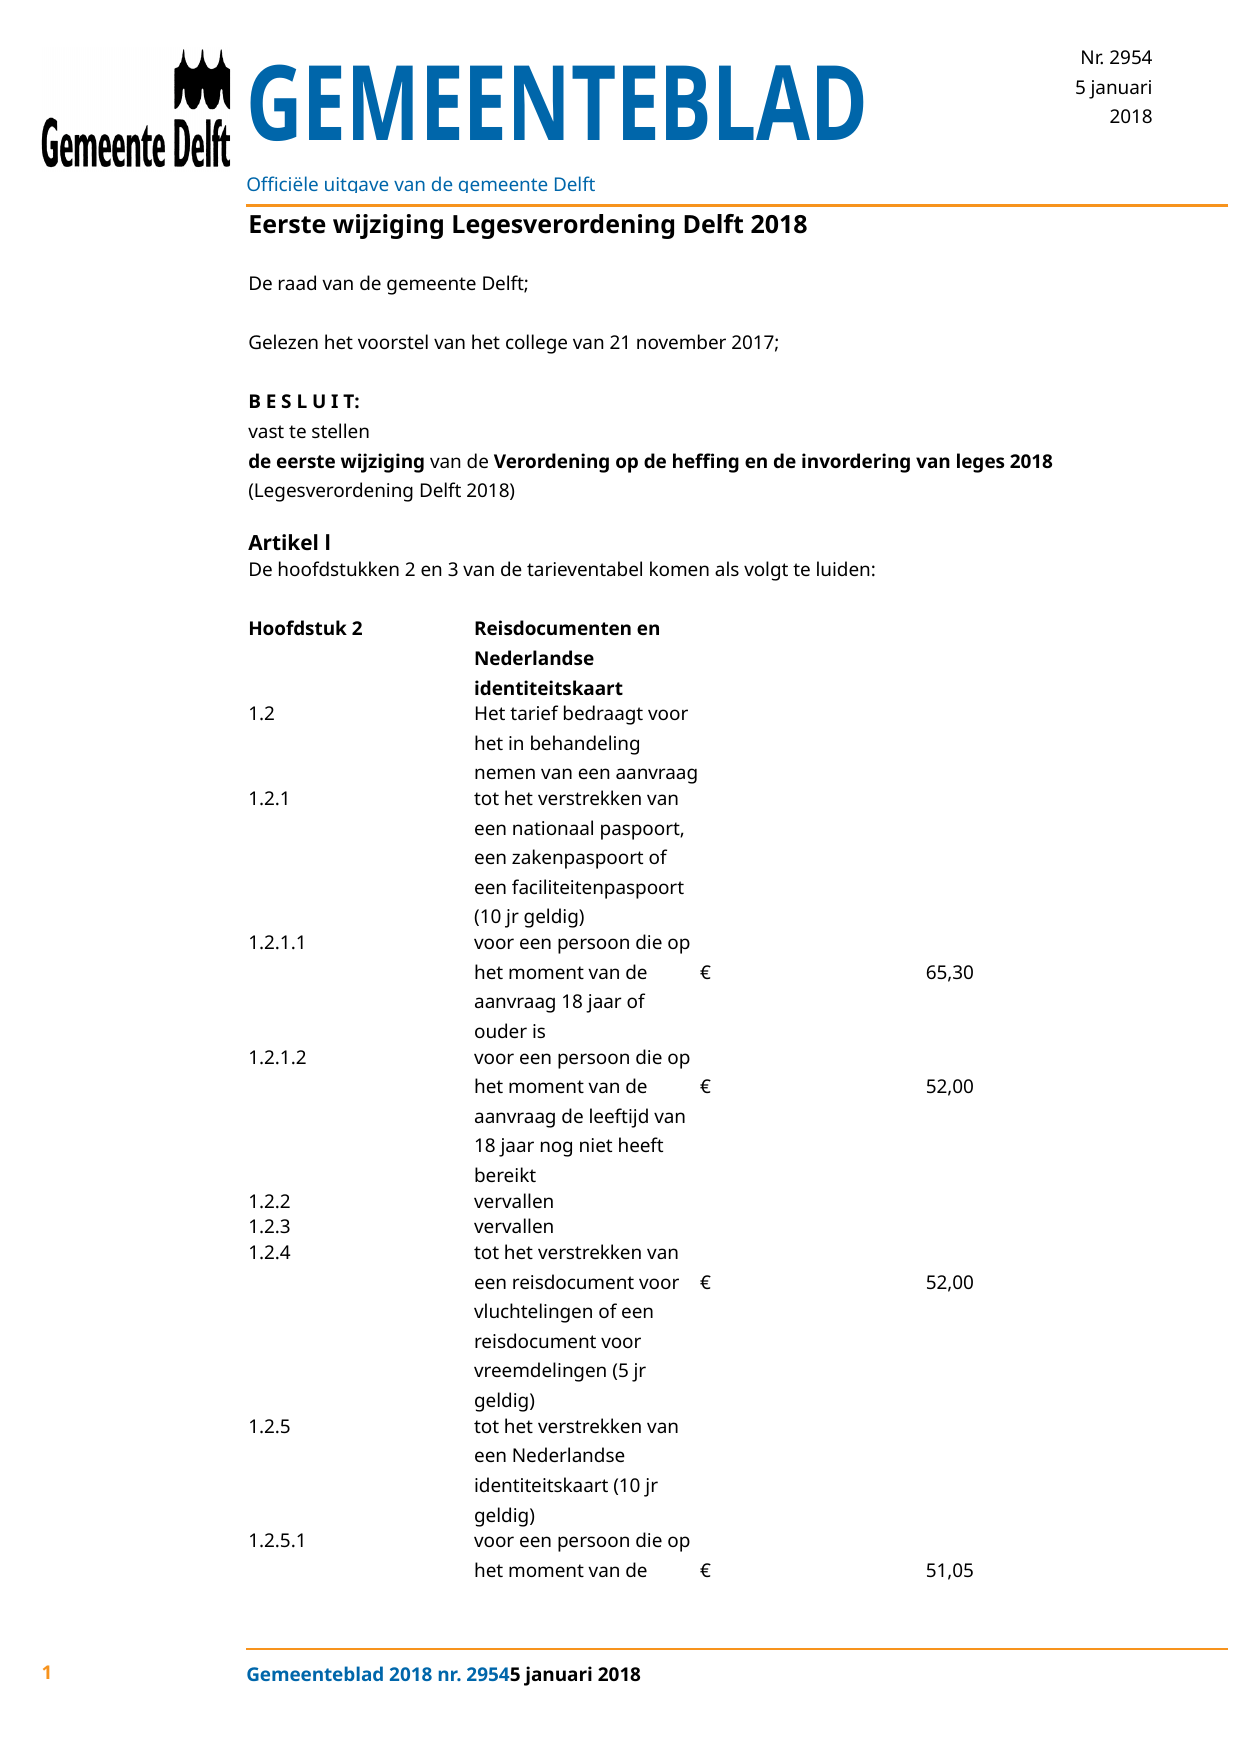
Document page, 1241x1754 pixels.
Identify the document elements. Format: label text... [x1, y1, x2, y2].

picture [41, 47, 231, 172]
table_cell 1.2.2 [248, 1188, 474, 1214]
table_cell € [700, 1044, 926, 1188]
table_cell voor een persoon die op het moment van de [474, 1528, 700, 1583]
table_cell vervallen [474, 1214, 700, 1239]
table_cell [700, 700, 926, 785]
table_cell 1.2.1 [248, 785, 474, 929]
text vast te stellen [248, 418, 1152, 444]
table_cell 51,05 [926, 1528, 1152, 1583]
table_cell 65,30 [926, 929, 1152, 1044]
table_cell 1.2.1.2 [248, 1044, 474, 1188]
table_cell 52,00 [926, 1239, 1152, 1413]
text De hoofdstukken 2 en 3 van de tarieventabel komen als volgt te luiden: [248, 556, 1152, 582]
table_cell 1.2.5.1 [248, 1528, 474, 1583]
table_cell [926, 1188, 1152, 1214]
table_cell 1.2.1.1 [248, 929, 474, 1044]
table_cell 1.2 [248, 700, 474, 785]
table_cell voor een persoon die op het moment van de aanvraag de leeftijd van 18 jaar nog niet heeft bereikt [474, 1044, 700, 1188]
table_header [700, 616, 926, 700]
table_header [926, 616, 1152, 700]
table_cell voor een persoon die op het moment van de aanvraag 18 jaar of ouder is [474, 929, 700, 1044]
table_cell 1.2.5 [248, 1413, 474, 1527]
table_cell vervallen [474, 1188, 700, 1214]
table_cell [700, 1214, 926, 1239]
table_cell 1.2.4 [248, 1239, 474, 1413]
text Gelezen het voorstel van het college van 21 november 2017; [248, 329, 1152, 355]
table_cell [926, 700, 1152, 785]
table_cell 1.2.3 [248, 1214, 474, 1239]
table_cell [926, 1413, 1152, 1527]
table_cell [926, 1214, 1152, 1239]
text B E S L U I T: [248, 389, 1152, 414]
text Artikel l [248, 528, 1152, 556]
table_cell [926, 785, 1152, 929]
table_cell € [700, 1528, 926, 1583]
table_header Reisdocumenten en Nederlandse identiteitskaart [474, 616, 700, 700]
table_cell € [700, 1239, 926, 1413]
table_header Hoofdstuk 2 [248, 616, 474, 700]
table_cell [700, 785, 926, 929]
table_cell € [700, 929, 926, 1044]
table_cell tot het verstrekken van een Nederlandse identiteitskaart (10 jr geldig) [474, 1413, 700, 1527]
table_cell 52,00 [926, 1044, 1152, 1188]
table_cell [700, 1188, 926, 1214]
text de eerste wijziging van de Verordening op de heffing en de invordering van leges 2018 (Legesverordening Delft 2018) [248, 448, 1152, 503]
table_cell tot het verstrekken van een reisdocument voor vluchtelingen of een reisdocument voor vreemdelingen (5 jr geldig) [474, 1239, 700, 1413]
table_cell Het tarief bedraagt voor het in behandeling nemen van een aanvraag [474, 700, 700, 785]
table_cell [700, 1413, 926, 1527]
text De raad van de gemeente Delft; [248, 270, 1152, 296]
table_cell tot het verstrekken van een nationaal paspoort, een zakenpaspoort of een faciliteitenpaspoort (10 jr geldig) [474, 785, 700, 929]
text Eerste wijziging Legesverordening Delft 2018 [248, 207, 1152, 241]
